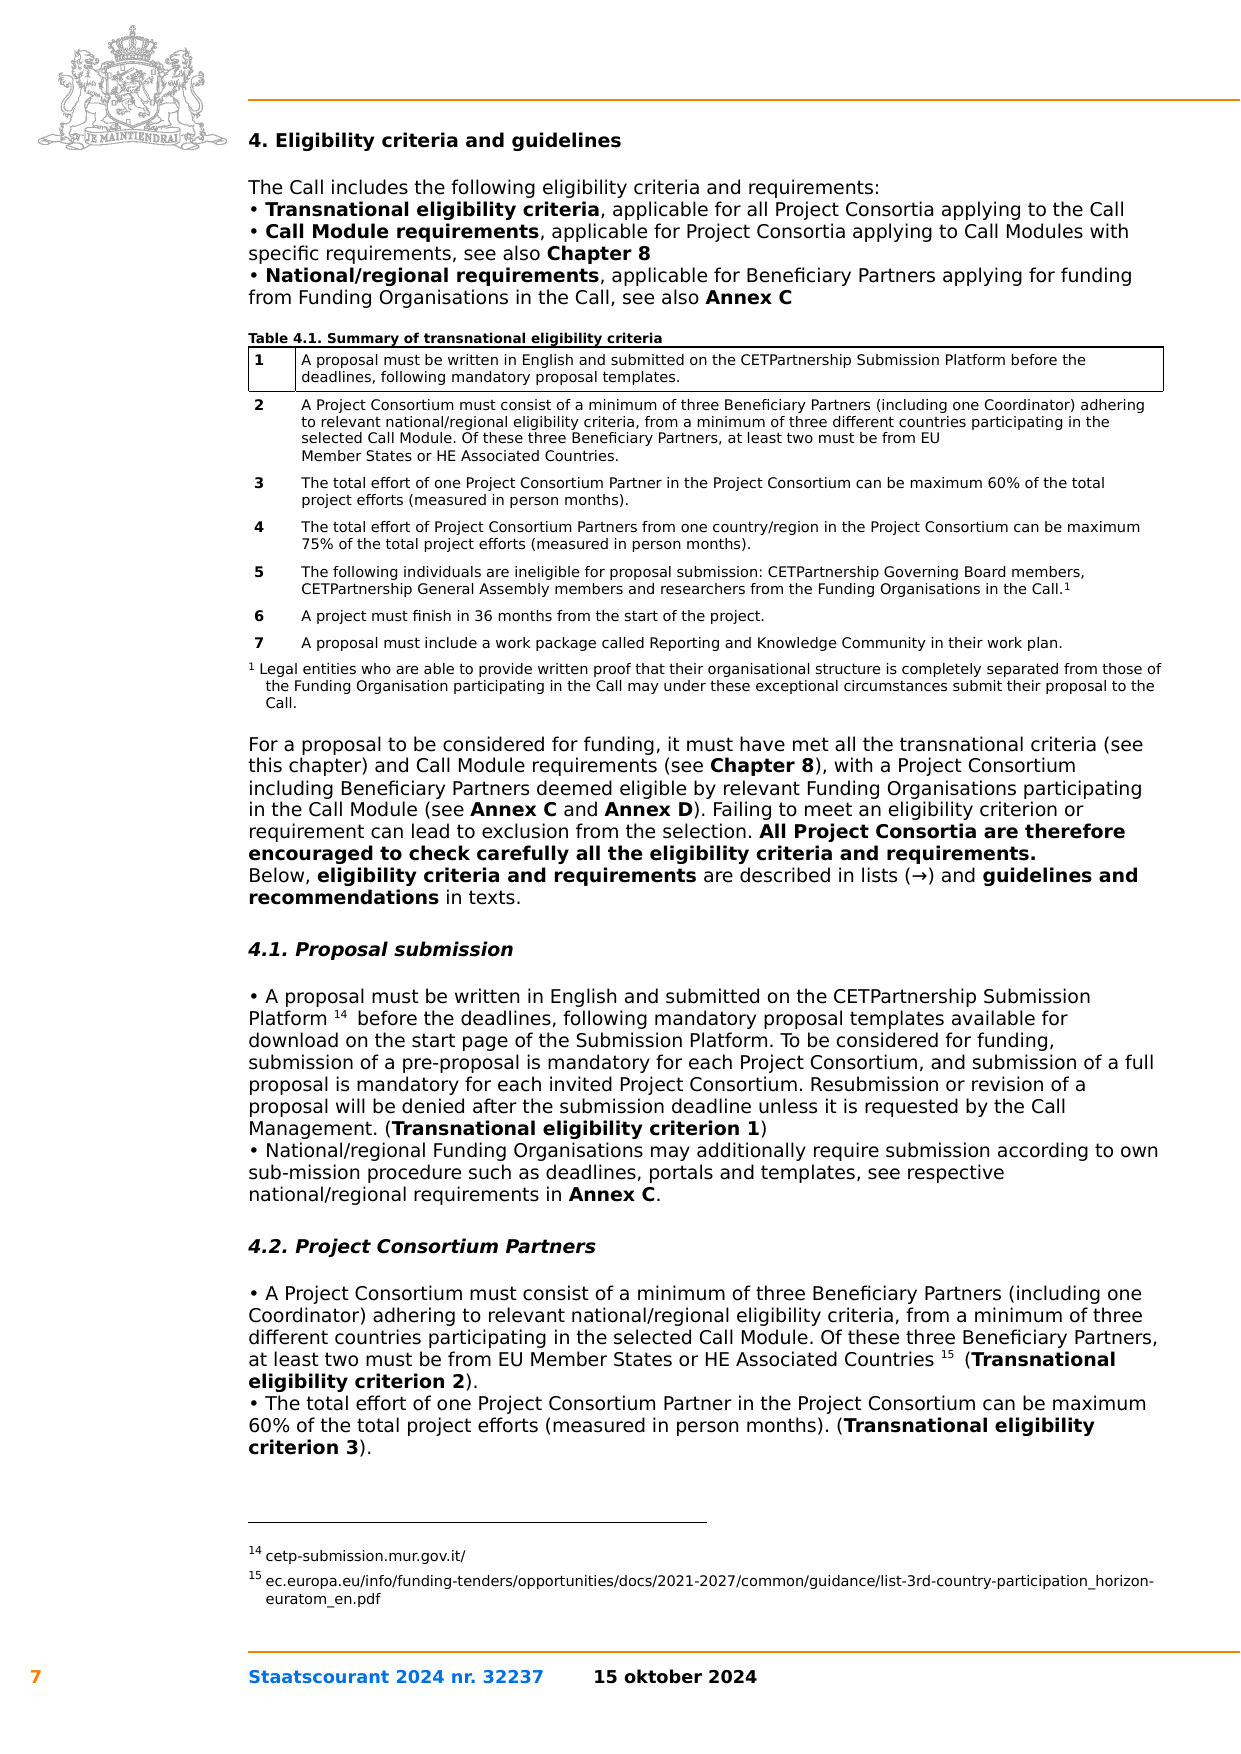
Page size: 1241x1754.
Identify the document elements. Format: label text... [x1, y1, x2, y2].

text • National/regional Funding Organisations may additionally require submission according to own sub-mission procedure such as deadlines, portals and templates, see respective national/regional requirements in Annex C. [248, 1140, 1163, 1206]
text Below, eligibility criteria and requirements are described in lists (→) and guidelines and recommendations in texts. [248, 865, 1163, 909]
table_cell 6 [249, 603, 295, 629]
table_cell A proposal must be written in English and submitted on the CETPartnership Submission Platform before the deadlines, following mandatory proposal templates. [296, 348, 1163, 391]
text • A Project Consortium must consist of a minimum of three Beneficiary Partners (including one Coordinator) adhering to relevant national/regional eligibility criteria, from a minimum of three different countries participating in the selected Call Module. Of these three Beneficiary Partners, at least two must be from EU Member States or HE Associated Countries (Transnational eligibility criterion 2). [248, 1283, 1163, 1393]
text • The total effort of one Project Consortium Partner in the Project Consortium can be maximum 60% of the total project efforts (measured in person months). (Transnational eligibility criterion 3). [248, 1393, 1163, 1459]
table_cell 3 [249, 470, 295, 513]
text The Call includes the following eligibility criteria and requirements: [248, 177, 1163, 199]
text • National/regional requirements, applicable for Beneficiary Partners applying for funding from Funding Organisations in the Call, see also Annex C [248, 265, 1163, 309]
table_header Table 4.1. Summary of transnational eligibility criteria [248, 331, 1163, 346]
text ec.europa.eu/info/funding-tenders/opportunities/docs/2021-2027/common/guidance/list-3rd-country-participation_horizon-euratom_en.pdf [248, 1569, 1163, 1608]
text cetp-submission.mur.gov.it/ [248, 1544, 1163, 1566]
subtitle 4. Eligibility criteria and guidelines [248, 130, 1163, 152]
table_cell 4 [249, 515, 295, 558]
table_cell 5 [249, 559, 295, 602]
table_cell 2 [249, 392, 295, 469]
table_cell 1 Legal entities who are able to provide written proof that their organisational structure is completely separated from those of the Funding Organisation participating in the Call may under these exceptional circumstances submit their proposal to the Call. [248, 658, 1163, 712]
table_cell A proposal must include a work package called Reporting and Knowledge Community in their work plan. [296, 631, 1163, 657]
text • Call Module requirements, applicable for Project Consortia applying to Call Modules with specific requirements, see also Chapter 8 [248, 221, 1163, 265]
table_cell The following individuals are ineligible for proposal submission: CETPartnership Governing Board members, CETPartnership General Assembly members and researchers from the Funding Organisations in the Call.1 [296, 559, 1163, 602]
text For a proposal to be considered for funding, it must have met all the transnational criteria (see this chapter) and Call Module requirements (see Chapter 8), with a Project Consortium including Beneficiary Partners deemed eligible by relevant Funding Organisations participating in the Call Module (see Annex C and Annex D). Failing to meet an eligibility criterion or requirement can lead to exclusion from the selection. All Project Consortia are therefore encouraged to check carefully all the eligibility criteria and requirements. [248, 733, 1163, 865]
subtitle 4.1. Proposal submission [248, 939, 1163, 961]
table_cell 7 [249, 631, 295, 657]
text • Transnational eligibility criteria, applicable for all Project Consortia applying to the Call [248, 199, 1163, 221]
table_cell A project must finish in 36 months from the start of the project. [296, 603, 1163, 629]
table_cell A Project Consortium must consist of a minimum of three Beneficiary Partners (including one Coordinator) adhering to relevant national/regional eligibility criteria, from a minimum of three different countries participating in the selected Call Module. Of these three Beneficiary Partners, at least two must be from EU Member States or HE Associated Countries. [296, 392, 1163, 469]
picture [38, 25, 227, 150]
table_cell 1 [249, 348, 295, 391]
text • A proposal must be written in English and submitted on the CETPartnership Submission Platform before the deadlines, following mandatory proposal templates available for download on the start page of the Submission Platform. To be considered for funding, submission of a pre-proposal is mandatory for each Project Consortium, and submission of a full proposal is mandatory for each invited Project Consortium. Resubmission or revision of a proposal will be denied after the submission deadline unless it is requested by the Call Management. (Transnational eligibility criterion 1) [248, 986, 1163, 1140]
table_cell The total effort of Project Consortium Partners from one country/region in the Project Consortium can be maximum 75% of the total project efforts (measured in person months). [296, 515, 1163, 558]
table_cell The total effort of one Project Consortium Partner in the Project Consortium can be maximum 60% of the total project efforts (measured in person months). [296, 470, 1163, 513]
subtitle 4.2. Project Consortium Partners [248, 1236, 1163, 1258]
